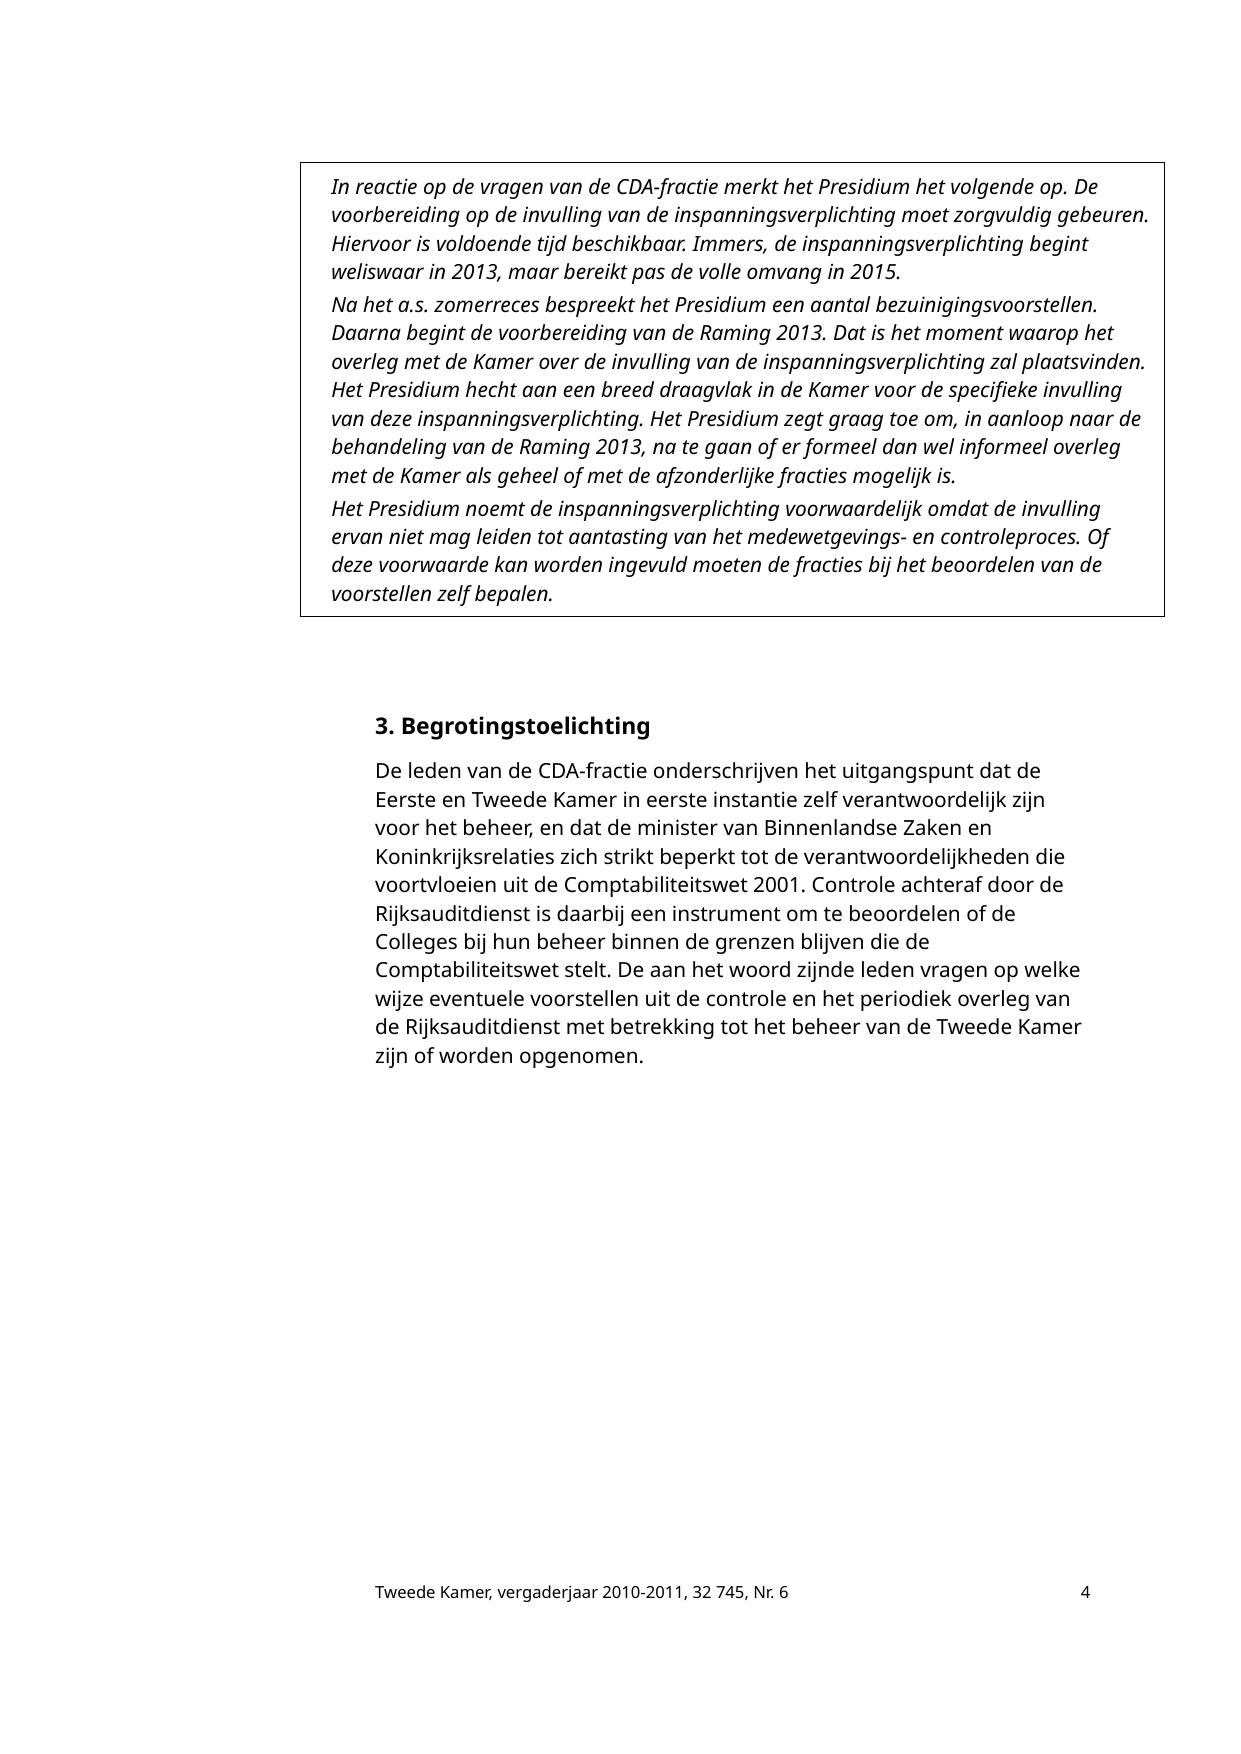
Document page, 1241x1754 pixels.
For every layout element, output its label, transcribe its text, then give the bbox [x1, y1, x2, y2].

text Het Presidium noemt de inspanningsverplichting voorwaardelijk omdat de invulling ervan niet mag leiden tot aantasting van het medewetgevings- en controleproces. Of deze voorwaarde kan worden ingevuld moeten de fracties bij het beoordelen van de voorstellen zelf bepalen. [331, 494, 1155, 607]
text De leden van de CDA-fractie onderschrijven het uitgangspunt dat de Eerste en Tweede Kamer in eerste instantie zelf verantwoordelijk zijn voor het beheer, en dat de minister van Binnenlandse Zaken en Koninkrijksrelaties zich strikt beperkt tot de verantwoordelijkheden die voortvloeien uit de Comptabiliteitswet 2001. Controle achteraf door de Rijksauditdienst is daarbij een instrument om te beoordelen of de Colleges bij hun beheer binnen de grenzen blijven die de Comptabiliteitswet stelt. De aan het woord zijnde leden vragen op welke wijze eventuele voorstellen uit de controle en het periodiek overleg van de Rijksauditdienst met betrekking tot het beheer van de Tweede Kamer zijn of worden opgenomen. [375, 756, 1090, 1069]
text Na het a.s. zomerreces bespreekt het Presidium een aantal bezuinigingsvoorstellen. Daarna begint de voorbereiding van de Raming 2013. Dat is het moment waarop het overleg met de Kamer over de invulling van de inspanningsverplichting zal plaatsvinden. Het Presidium hecht aan een breed draagvlak in de Kamer voor de specifieke invulling van deze inspanningsverplichting. Het Presidium zegt graag toe om, in aanloop naar de behandeling van de Raming 2013, na te gaan of er formeel dan wel informeel overleg met de Kamer als geheel of met de afzonderlijke fracties mogelijk is. [331, 290, 1155, 489]
text In reactie op de vragen van de CDA-fractie merkt het Presidium het volgende op. De voorbereiding op de invulling van de inspanningsverplichting moet zorgvuldig gebeuren. Hiervoor is voldoende tijd beschikbaar. Immers, de inspanningsverplichting begint weliswaar in 2013, maar bereikt pas de volle omvang in 2015. [331, 172, 1155, 286]
subtitle 3. Begrotingstoelichting [375, 710, 1090, 741]
